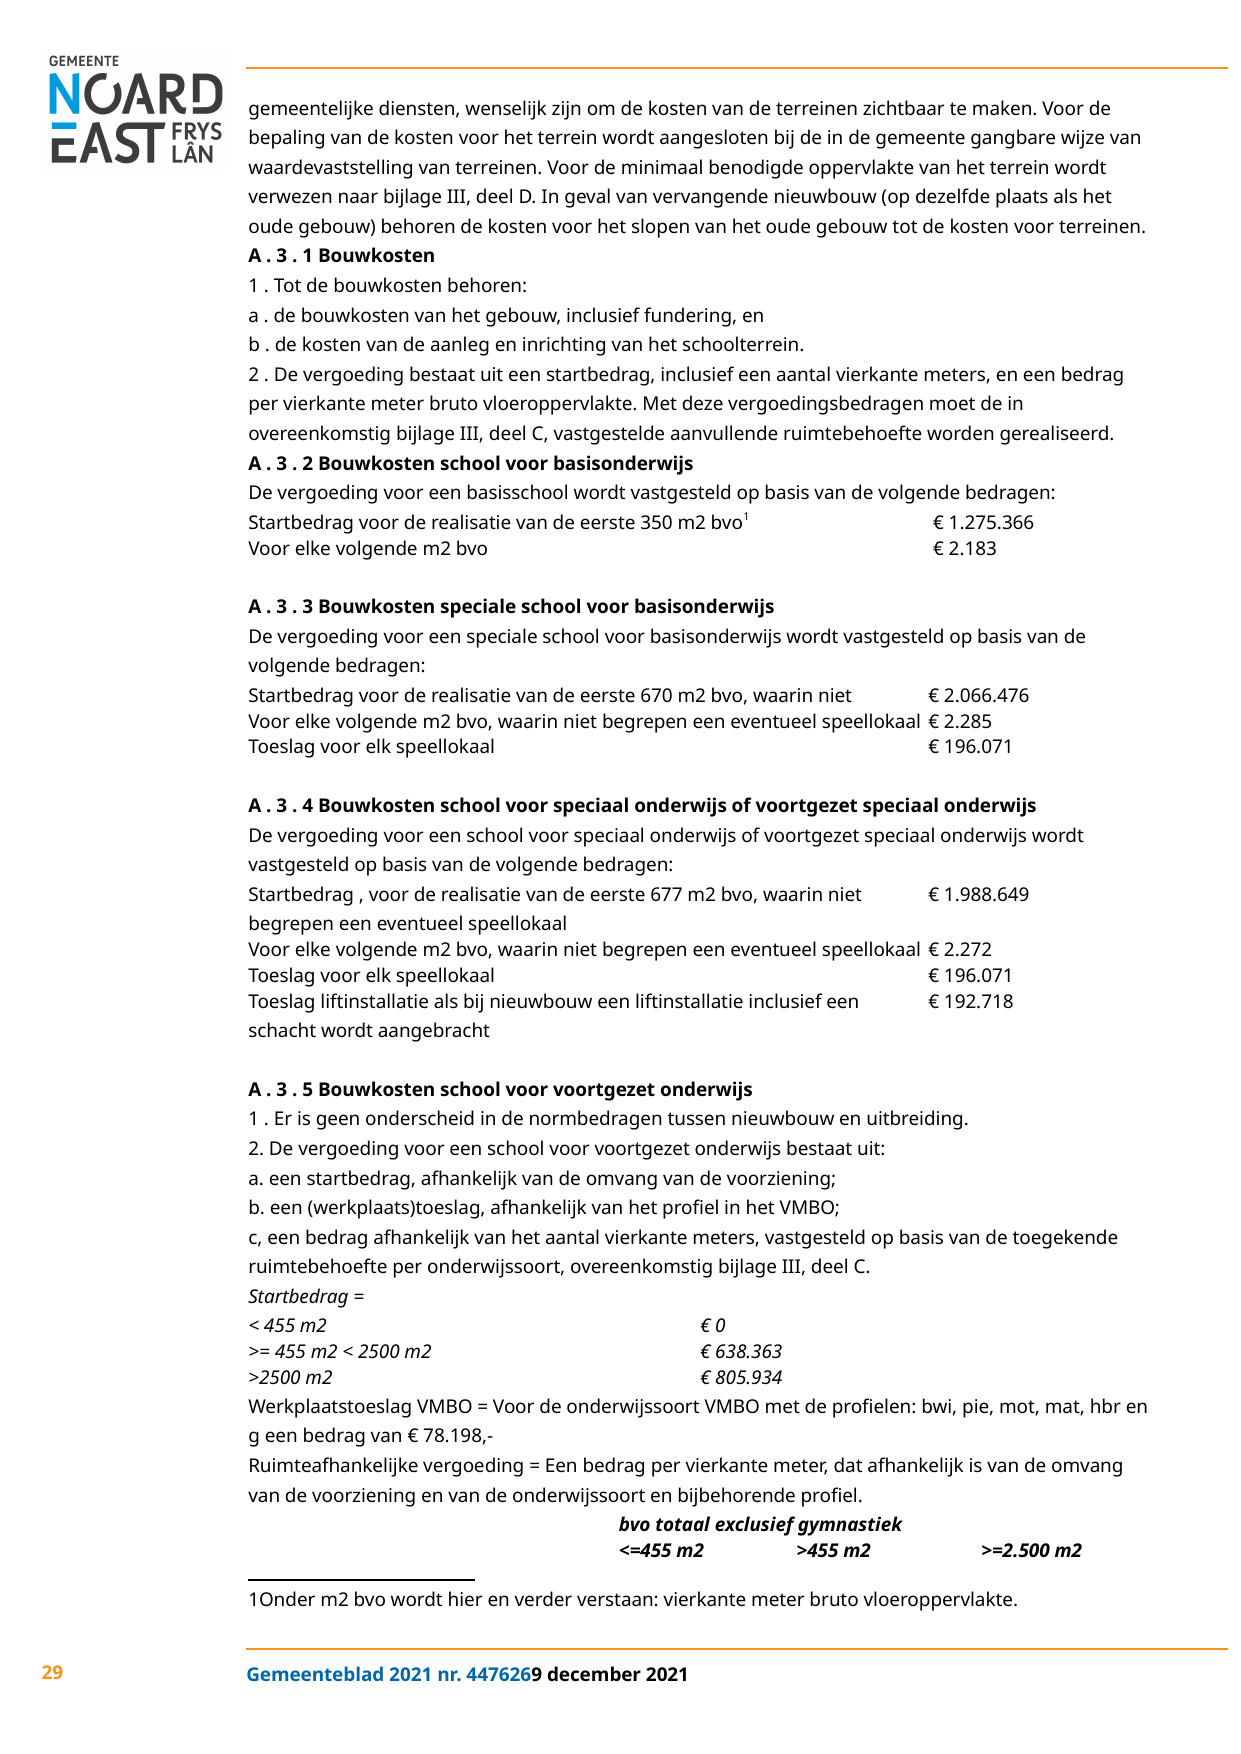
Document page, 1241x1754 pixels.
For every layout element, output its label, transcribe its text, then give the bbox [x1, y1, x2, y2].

table_header Startbedrag voor de realisatie van de eerste 670 m2 bvo, waarin niet [248, 682, 928, 708]
text A . 3 . 1 Bouwkosten [248, 243, 1152, 268]
text c, een bedrag afhankelijk van het aantal vierkante meters, vastgesteld op basis van de toegekende ruimtebehoefte per onderwijssoort, overeenkomstig bijlage III, deel C. [248, 1224, 1152, 1279]
table_cell € 638.363 [700, 1339, 1152, 1364]
text Startbedrag = [248, 1283, 1152, 1309]
table_cell € 2.285 [928, 708, 1152, 734]
text A . 3 . 3 Bouwkosten speciale school voor basisonderwijs [248, 593, 1152, 619]
table_cell Voor elke volgende m2 bvo, waarin niet begrepen een eventueel speellokaal [248, 708, 928, 734]
text De vergoeding voor een basisschool wordt vastgesteld op basis van de volgende bedragen: [248, 479, 1152, 505]
table_cell [248, 1537, 619, 1563]
table_cell € 192.718 [928, 988, 1152, 1043]
table_cell >455 m2 [796, 1537, 974, 1563]
table_cell >= 455 m2 < 2500 m2 [248, 1339, 700, 1364]
text A . 3 . 5 Bouwkosten school voor voortgezet onderwijs [248, 1076, 1152, 1102]
table_header Startbedrag voor de realisatie van de eerste 350 m2 bvo [248, 509, 933, 535]
text De vergoeding voor een school voor speciaal onderwijs of voortgezet speciaal onderwijs wordt vastgesteld op basis van de volgende bedragen: [248, 822, 1152, 877]
table_header Startbedrag , voor de realisatie van de eerste 677 m2 bvo, waarin niet begrepen een eventueel speellokaal [248, 881, 928, 936]
text 2 . De vergoeding bestaat uit een startbedrag, inclusief een aantal vierkante meters, en een bedrag per vierkante meter bruto vloeroppervlakte. Met deze vergoedingsbedragen moet de in overeenkomstig bijlage III, deel C, vastgestelde aanvullende ruimtebehoefte worden gerealiseerd. [248, 361, 1152, 446]
table_cell >=2.500 m2 [974, 1537, 1152, 1563]
text 1 . Er is geen onderscheid in de normbedragen tussen nieuwbouw en uitbreiding. [248, 1106, 1152, 1131]
text Ruimteafhankelijke vergoeding = Een bedrag per vierkante meter, dat afhankelijk is van de omvang van de voorziening en van de onderwijssoort en bijbehorende profiel. [248, 1452, 1152, 1508]
table_cell € 2.272 [928, 936, 1152, 962]
table_cell € 805.934 [700, 1364, 1152, 1390]
text A . 3 . 2 Bouwkosten school voor basisonderwijs [248, 450, 1152, 476]
table_header € 1.275.366 [933, 509, 1152, 535]
table_header [248, 1512, 619, 1537]
text 2. De vergoeding voor een school voor voortgezet onderwijs bestaat uit: [248, 1135, 1152, 1161]
table_cell Toeslag liftinstallatie als bij nieuwbouw een liftinstallatie inclusief een schacht wordt aangebracht [248, 988, 928, 1043]
text b . de kosten van de aanleg en inrichting van het schoolterrein. [248, 331, 1152, 357]
text A . 3 . 4 Bouwkosten school voor speciaal onderwijs of voortgezet speciaal onderwijs [248, 792, 1152, 818]
table_cell <=455 m2 [619, 1537, 796, 1563]
text gemeentelijke diensten, wenselijk zijn om de kosten van de terreinen zichtbaar te maken. Voor de bepaling van de kosten voor het terrein wordt aangesloten bij de in de gemeente gangbare wijze van waardevaststelling van terreinen. Voor de minimaal benodigde oppervlakte van het terrein wordt verwezen naar bijlage III, deel D. In geval van vervangende nieuwbouw (op dezelfde plaats als het oude gebouw) behoren de kosten voor het slopen van het oude gebouw tot de kosten voor terreinen. [248, 95, 1152, 239]
text Werkplaatstoeslag VMBO = Voor de onderwijssoort VMBO met de profielen: bwi, pie, mot, mat, hbr en g een bedrag van € 78.198,- [248, 1393, 1152, 1448]
picture [41, 47, 231, 172]
text b. een (werkplaats)toeslag, afhankelijk van het profiel in het VMBO; [248, 1194, 1152, 1220]
text a. een startbedrag, afhankelijk van de omvang van de voorziening; [248, 1165, 1152, 1190]
table_header bvo totaal exclusief gymnastiek [619, 1512, 1152, 1537]
table_cell € 2.183 [933, 535, 1152, 561]
text 1 . Tot de bouwkosten behoren: [248, 272, 1152, 298]
table_cell € 196.071 [928, 962, 1152, 988]
table_cell Toeslag voor elk speellokaal [248, 734, 928, 759]
table_header € 0 [700, 1313, 1152, 1338]
table_cell >2500 m2 [248, 1364, 700, 1390]
table_cell Voor elke volgende m2 bvo, waarin niet begrepen een eventueel speellokaal [248, 936, 928, 962]
table_header € 2.066.476 [928, 682, 1152, 708]
table_cell Toeslag voor elk speellokaal [248, 962, 928, 988]
table_header < 455 m2 [248, 1313, 700, 1338]
table_cell Voor elke volgende m2 bvo [248, 535, 933, 561]
table_cell € 196.071 [928, 734, 1152, 759]
text De vergoeding voor een speciale school voor basisonderwijs wordt vastgesteld op basis van de volgende bedragen: [248, 623, 1152, 678]
text a . de bouwkosten van het gebouw, inclusief fundering, en [248, 302, 1152, 328]
table_header € 1.988.649 [928, 881, 1152, 936]
